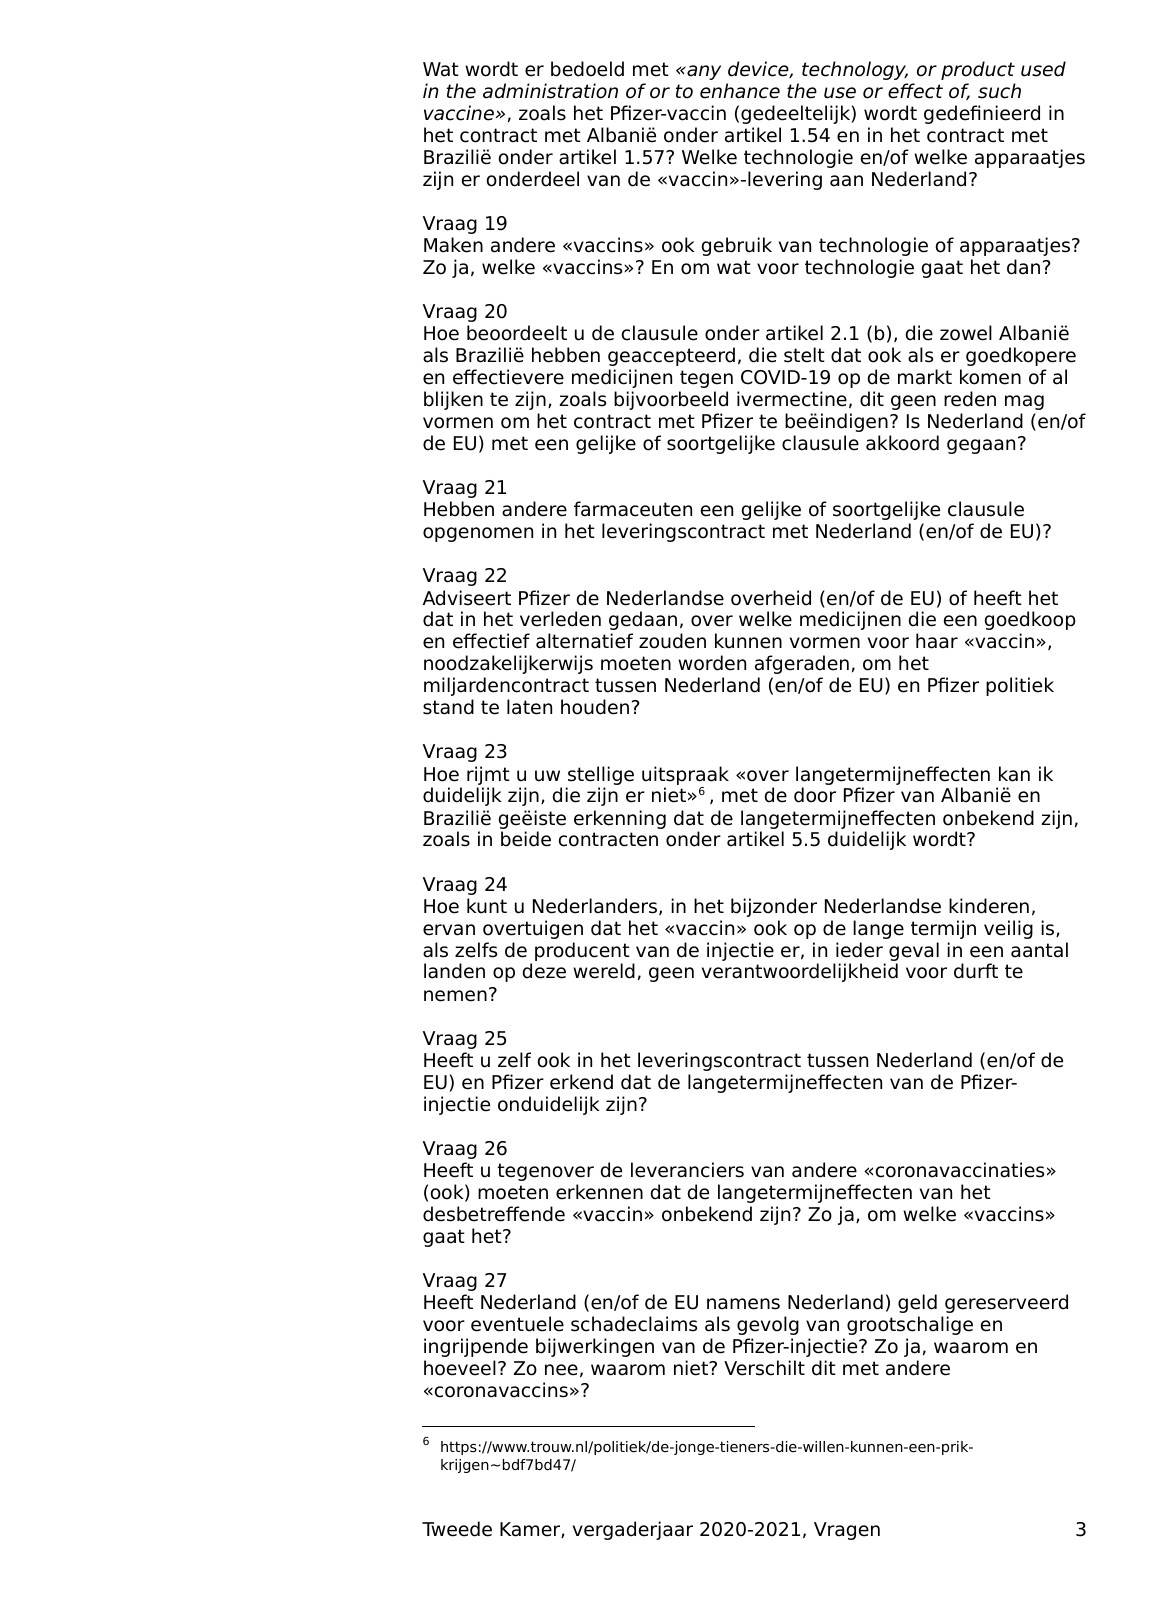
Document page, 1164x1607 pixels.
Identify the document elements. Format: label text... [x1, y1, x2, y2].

text Vraag 21 [422, 477, 1087, 499]
text Vraag 22 [422, 565, 1087, 587]
text Vraag 26 [422, 1138, 1087, 1160]
text Hebben andere farmaceuten een gelijke of soortgelijke clausule opgenomen in het leveringscontract met Nederland (en/of de EU)? [422, 499, 1087, 543]
text Maken andere «vaccins» ook gebruik van technologie of apparaatjes? Zo ja, welke «vaccins»? En om wat voor technologie gaat het dan? [422, 235, 1087, 279]
text https://www.trouw.nl/politiek/de-jonge-tieners-die-willen-kunnen-een-prik-krijgen~bdf7bd47/ [422, 1435, 1087, 1474]
text Vraag 20 [422, 301, 1087, 323]
text Adviseert Pfizer de Nederlandse overheid (en/of de EU) of heeft het dat in het verleden gedaan, over welke medicijnen die een goedkoop en effectief alternatief zouden kunnen vormen voor haar «vaccin», noodzakelijkerwijs moeten worden afgeraden, om het miljardencontract tussen Nederland (en/of de EU) en Pfizer politiek stand te laten houden? [422, 587, 1087, 719]
text Wat wordt er bedoeld met «any device, technology, or product used in the administration of or to enhance the use or effect of, such vaccine», zoals het Pfizer-vaccin (gedeeltelijk) wordt gedefinieerd in het contract met Albanië onder artikel 1.54 en in het contract met Brazilië onder artikel 1.57? Welke technologie en/of welke apparaatjes zijn er onderdeel van de «vaccin»-levering aan Nederland? [422, 59, 1087, 191]
text Heeft Nederland (en/of de EU namens Nederland) geld gereserveerd voor eventuele schadeclaims als gevolg van grootschalige en ingrijpende bijwerkingen van de Pfizer-injectie? Zo ja, waarom en hoeveel? Zo nee, waarom niet? Verschilt dit met andere «coronavaccins»? [422, 1292, 1087, 1402]
text Hoe beoordeelt u de clausule onder artikel 2.1 (b), die zowel Albanië als Brazilië hebben geaccepteerd, die stelt dat ook als er goedkopere en effectievere medicijnen tegen COVID-19 op de markt komen of al blijken te zijn, zoals bijvoorbeeld ivermectine, dit geen reden mag vormen om het contract met Pfizer te beëindigen? Is Nederland (en/of de EU) met een gelijke of soortgelijke clausule akkoord gegaan? [422, 323, 1087, 455]
text Vraag 23 [422, 741, 1087, 763]
text Hoe rijmt u uw stellige uitspraak «over langetermijneffecten kan ik duidelijk zijn, die zijn er niet», met de door Pfizer van Albanië en Brazilië geëiste erkenning dat de langetermijneffecten onbekend zijn, zoals in beide contracten onder artikel 5.5 duidelijk wordt? [422, 763, 1087, 851]
text Vraag 19 [422, 213, 1087, 235]
text Heeft u zelf ook in het leveringscontract tussen Nederland (en/of de EU) en Pfizer erkend dat de langetermijneffecten van de Pfizer-injectie onduidelijk zijn? [422, 1049, 1087, 1116]
text Vraag 25 [422, 1028, 1087, 1049]
text Hoe kunt u Nederlanders, in het bijzonder Nederlandse kinderen, ervan overtuigen dat het «vaccin» ook op de lange termijn veilig is, als zelfs de producent van de injectie er, in ieder geval in een aantal landen op deze wereld, geen verantwoordelijkheid voor durft te nemen? [422, 896, 1087, 1005]
text Vraag 27 [422, 1270, 1087, 1292]
text Heeft u tegenover de leveranciers van andere «coronavaccinaties» (ook) moeten erkennen dat de langetermijneffecten van het desbetreffende «vaccin» onbekend zijn? Zo ja, om welke «vaccins» gaat het? [422, 1160, 1087, 1248]
text Vraag 24 [422, 873, 1087, 896]
